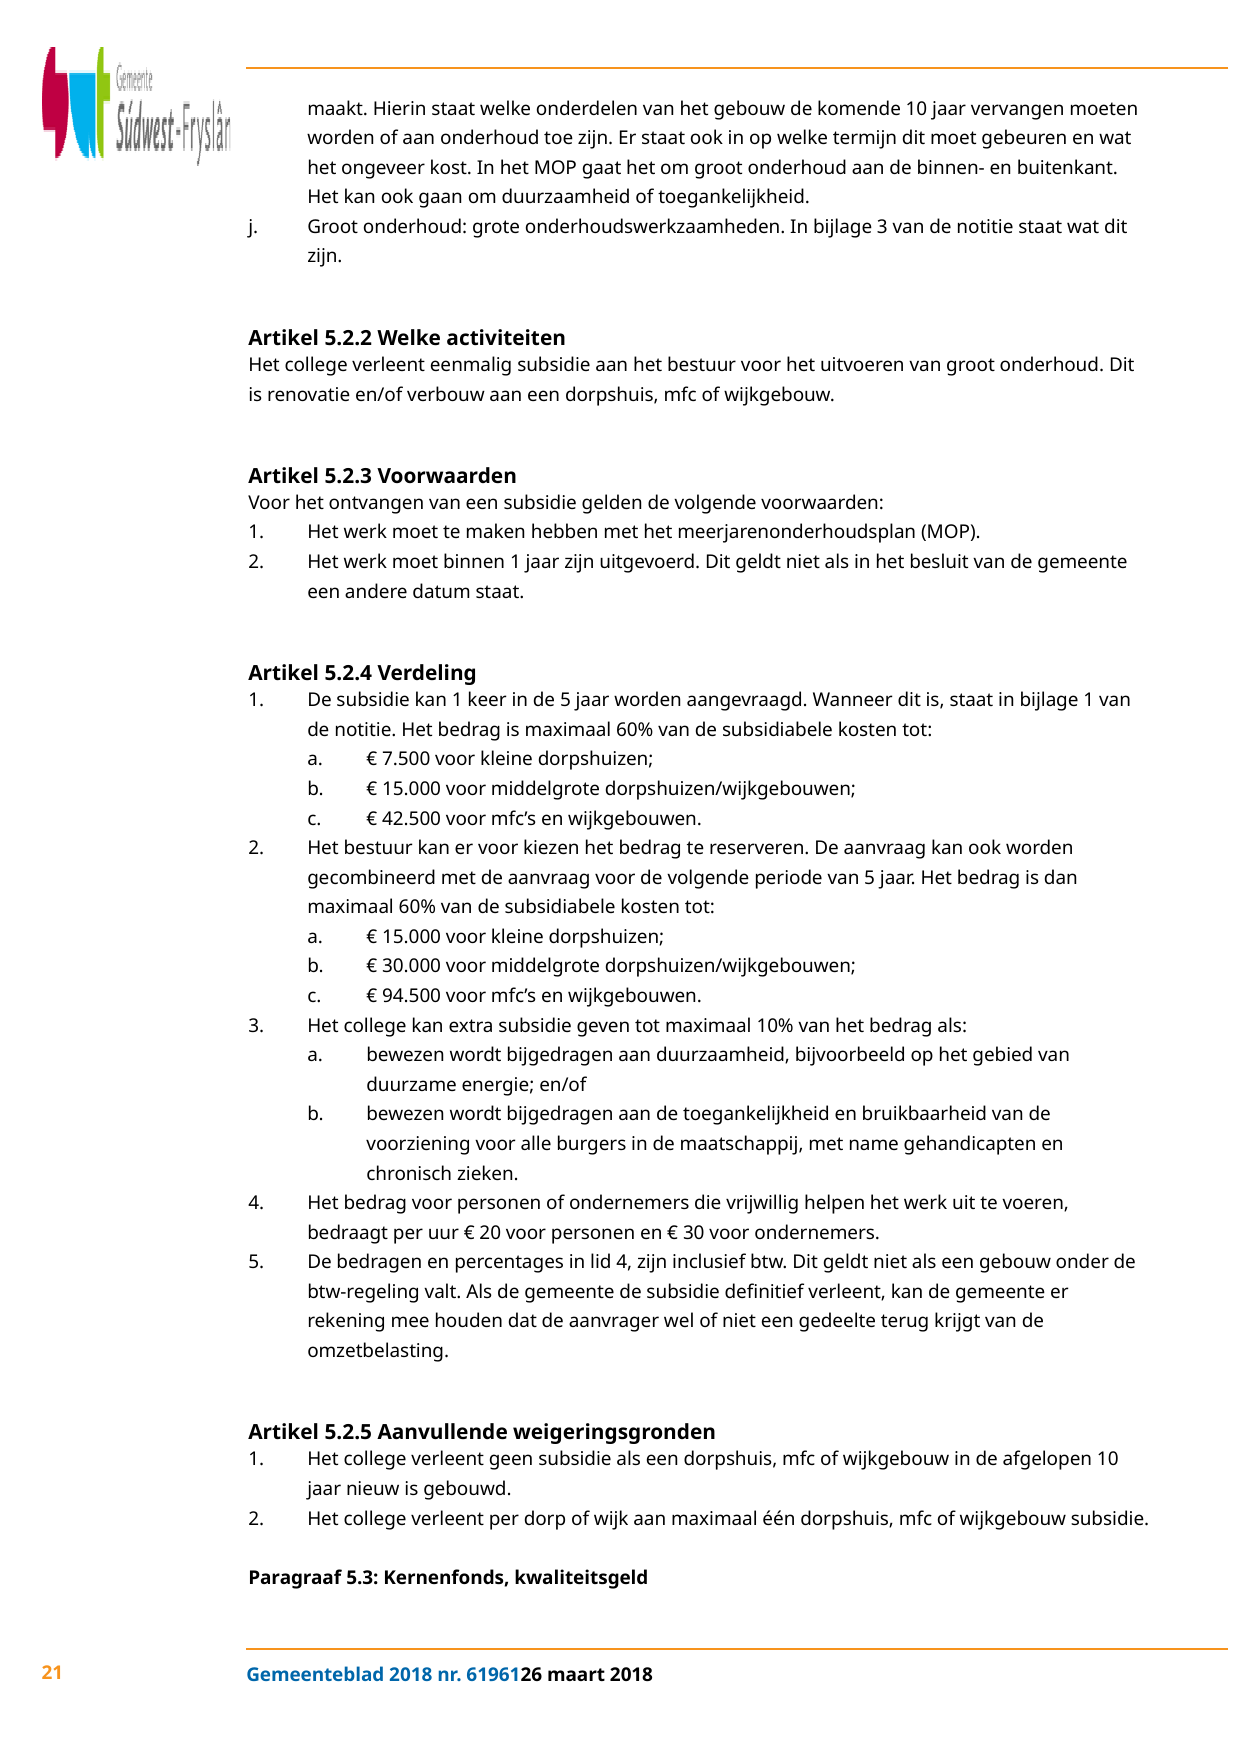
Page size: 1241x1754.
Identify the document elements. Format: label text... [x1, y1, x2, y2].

text Het college verleent eenmalig subsidie aan het bestuur voor het uitvoeren van groot onderhoud. Dit is renovatie en/of verbouw aan een dorpshuis, mfc of wijkgebouw. [248, 351, 1152, 406]
list € 7.500 voor kleine dorpshuizen; [307, 746, 1152, 771]
list bewezen wordt bijgedragen aan duurzaamheid, bijvoorbeeld op het gebied van duurzame energie; en/of [307, 1041, 1152, 1097]
list Het bedrag voor personen of ondernemers die vrijwillig helpen het werk uit te voeren, bedraagt per uur € 20 voor personen en € 30 voor ondernemers. [248, 1189, 1152, 1244]
list De bedragen en percentages in lid 4, zijn inclusief btw. Dit geldt niet als een gebouw onder de btw-regeling valt. Als de gemeente de subsidie definitief verleent, kan de gemeente er rekening mee houden dat de aanvrager wel of niet een gedeelte terug krijgt van de omzetbelasting. [248, 1248, 1152, 1363]
list Groot onderhoud: grote onderhoudswerkzaamheden. In bijlage 3 van de notitie staat wat dit zijn. [248, 213, 1152, 268]
text Paragraaf 5.3: Kernenfonds, kwaliteitsgeld [248, 1564, 1152, 1590]
list € 94.500 voor mfc’s en wijkgebouwen. [307, 982, 1152, 1008]
list Het college verleent geen subsidie als een dorpshuis, mfc of wijkgebouw in de afgelopen 10 jaar nieuw is gebouwd. [248, 1446, 1152, 1501]
list Het werk moet te maken hebben met het meerjarenonderhoudsplan (MOP). [248, 519, 1152, 544]
text Artikel 5.2.4 Verdeling [248, 658, 1152, 686]
list € 15.000 voor middelgrote dorpshuizen/wijkgebouwen; [307, 775, 1152, 801]
list Het bestuur kan er voor kiezen het bedrag te reserveren. De aanvraag kan ook worden gecombineerd met de aanvraag voor de volgende periode van 5 jaar. Het bedrag is dan maximaal 60% van de subsidiabele kosten tot: [248, 834, 1152, 919]
list € 15.000 voor kleine dorpshuizen; [307, 923, 1152, 949]
list bewezen wordt bijgedragen aan de toegankelijkheid en bruikbaarheid van de voorziening voor alle burgers in de maatschappij, met name gehandicapten en chronisch zieken. [307, 1101, 1152, 1185]
list Het werk moet binnen 1 jaar zijn uitgevoerd. Dit geldt niet als in het besluit van de gemeente een andere datum staat. [248, 548, 1152, 604]
text Voor het ontvangen van een subsidie gelden de volgende voorwaarden: [248, 489, 1152, 515]
list Het college verleent per dorp of wijk aan maximaal één dorpshuis, mfc of wijkgebouw subsidie. [248, 1505, 1152, 1531]
list maakt. Hierin staat welke onderdelen van het gebouw de komende 10 jaar vervangen moeten worden of aan onderhoud toe zijn. Er staat ook in op welke termijn dit moet gebeuren en wat het ongeveer kost. In het MOP gaat het om groot onderhoud aan de binnen- en buitenkant. Het kan ook gaan om duurzaamheid of toegankelijkheid. [248, 95, 1152, 209]
list Het college kan extra subsidie geven tot maximaal 10% van het bedrag als: [248, 1012, 1152, 1037]
list € 42.500 voor mfc’s en wijkgebouwen. [307, 805, 1152, 830]
text Artikel 5.2.5 Aanvullende weigeringsgronden [248, 1417, 1152, 1446]
list € 30.000 voor middelgrote dorpshuizen/wijkgebouwen; [307, 953, 1152, 978]
text Artikel 5.2.2 Welke activiteiten [248, 323, 1152, 351]
text Artikel 5.2.3 Voorwaarden [248, 461, 1152, 489]
picture [41, 47, 231, 172]
list De subsidie kan 1 keer in de 5 jaar worden aangevraagd. Wanneer dit is, staat in bijlage 1 van de notitie. Het bedrag is maximaal 60% van de subsidiabele kosten tot: [248, 686, 1152, 742]
